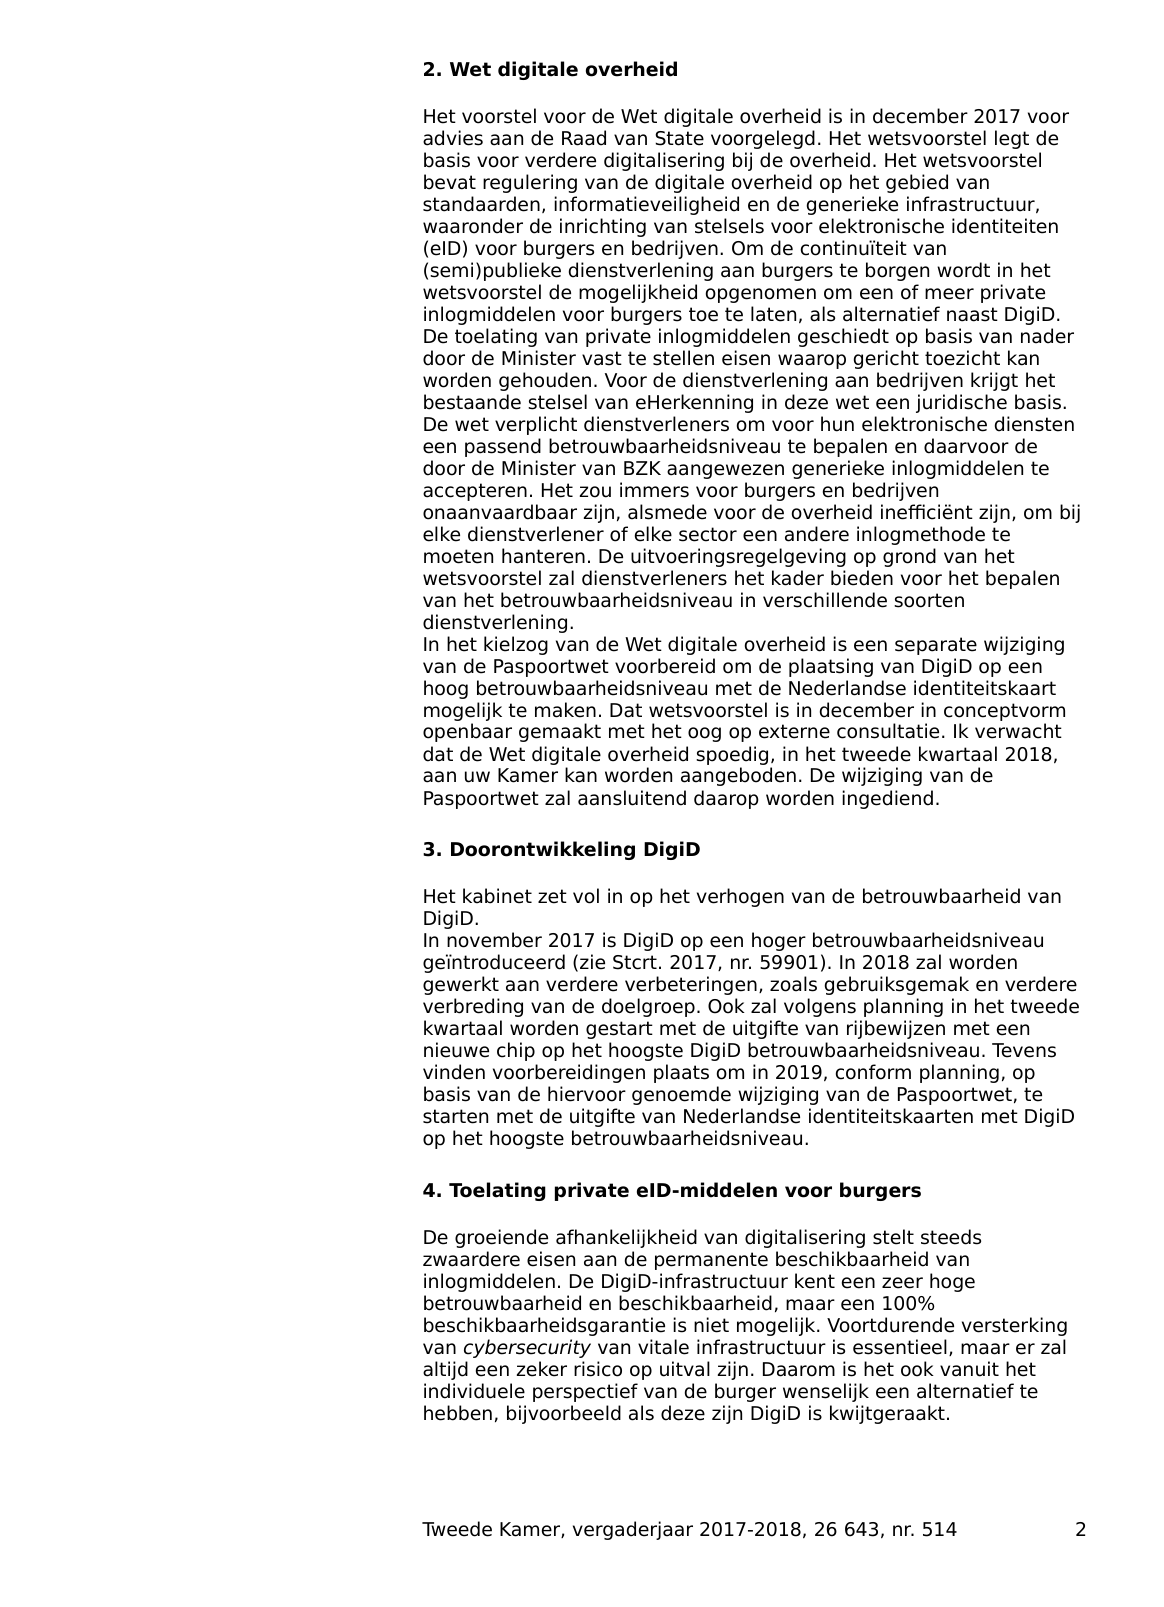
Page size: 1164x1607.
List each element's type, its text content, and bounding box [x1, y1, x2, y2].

text In november 2017 is DigiD op een hoger betrouwbaarheidsniveau geïntroduceerd (zie Stcrt. 2017, nr. 59901). In 2018 zal worden gewerkt aan verdere verbeteringen, zoals gebruiksgemak en verdere verbreding van de doelgroep. Ook zal volgens planning in het tweede kwartaal worden gestart met de uitgifte van rijbewijzen met een nieuwe chip op het hoogste DigiD betrouwbaarheidsniveau. Tevens vinden voorbereidingen plaats om in 2019, conform planning, op basis van de hiervoor genoemde wijziging van de Paspoortwet, te starten met de uitgifte van Nederlandse identiteitskaarten met DigiD op het hoogste betrouwbaarheidsniveau. [422, 930, 1087, 1150]
text In het kielzog van de Wet digitale overheid is een separate wijziging van de Paspoortwet voorbereid om de plaatsing van DigiD op een hoog betrouwbaarheidsniveau met de Nederlandse identiteitskaart mogelijk te maken. Dat wetsvoorstel is in december in conceptvorm openbaar gemaakt met het oog op externe consultatie. Ik verwacht dat de Wet digitale overheid spoedig, in het tweede kwartaal 2018, aan uw Kamer kan worden aangeboden. De wijziging van de Paspoortwet zal aansluitend daarop worden ingediend. [422, 633, 1087, 809]
subtitle 3. Doorontwikkeling DigiD [422, 839, 1087, 861]
subtitle 4. Toelating private eID-middelen voor burgers [422, 1180, 1087, 1202]
text De wet verplicht dienstverleners om voor hun elektronische diensten een passend betrouwbaarheidsniveau te bepalen en daarvoor de door de Minister van BZK aangewezen generieke inlogmiddelen te accepteren. Het zou immers voor burgers en bedrijven onaanvaardbaar zijn, alsmede voor de overheid inefficiënt zijn, om bij elke dienstverlener of elke sector een andere inlogmethode te moeten hanteren. De uitvoeringsregelgeving op grond van het wetsvoorstel zal dienstverleners het kader bieden voor het bepalen van het betrouwbaarheidsniveau in verschillende soorten dienstverlening. [422, 414, 1087, 633]
text Het voorstel voor de Wet digitale overheid is in december 2017 voor advies aan de Raad van State voorgelegd. Het wetsvoorstel legt de basis voor verdere digitalisering bij de overheid. Het wetsvoorstel bevat regulering van de digitale overheid op het gebied van standaarden, informatieveiligheid en de generieke infrastructuur, waaronder de inrichting van stelsels voor elektronische identiteiten (eID) voor burgers en bedrijven. Om de continuïteit van (semi)publieke dienstverlening aan burgers te borgen wordt in het wetsvoorstel de mogelijkheid opgenomen om een of meer private inlogmiddelen voor burgers toe te laten, als alternatief naast DigiD. De toelating van private inlogmiddelen geschiedt op basis van nader door de Minister vast te stellen eisen waarop gericht toezicht kan worden gehouden. Voor de dienstverlening aan bedrijven krijgt het bestaande stelsel van eHerkenning in deze wet een juridische basis. [422, 106, 1087, 414]
text Het kabinet zet vol in op het verhogen van de betrouwbaarheid van DigiD. [422, 886, 1087, 930]
text De groeiende afhankelijkheid van digitalisering stelt steeds zwaardere eisen aan de permanente beschikbaarheid van inlogmiddelen. De DigiD-infrastructuur kent een zeer hoge betrouwbaarheid en beschikbaarheid, maar een 100% beschikbaarheidsgarantie is niet mogelijk. Voortdurende versterking van cybersecurity van vitale infrastructuur is essentieel, maar er zal altijd een zeker risico op uitval zijn. Daarom is het ook vanuit het individuele perspectief van de burger wenselijk een alternatief te hebben, bijvoorbeeld als deze zijn DigiD is kwijtgeraakt. [422, 1227, 1087, 1425]
subtitle 2. Wet digitale overheid [422, 59, 1087, 81]
